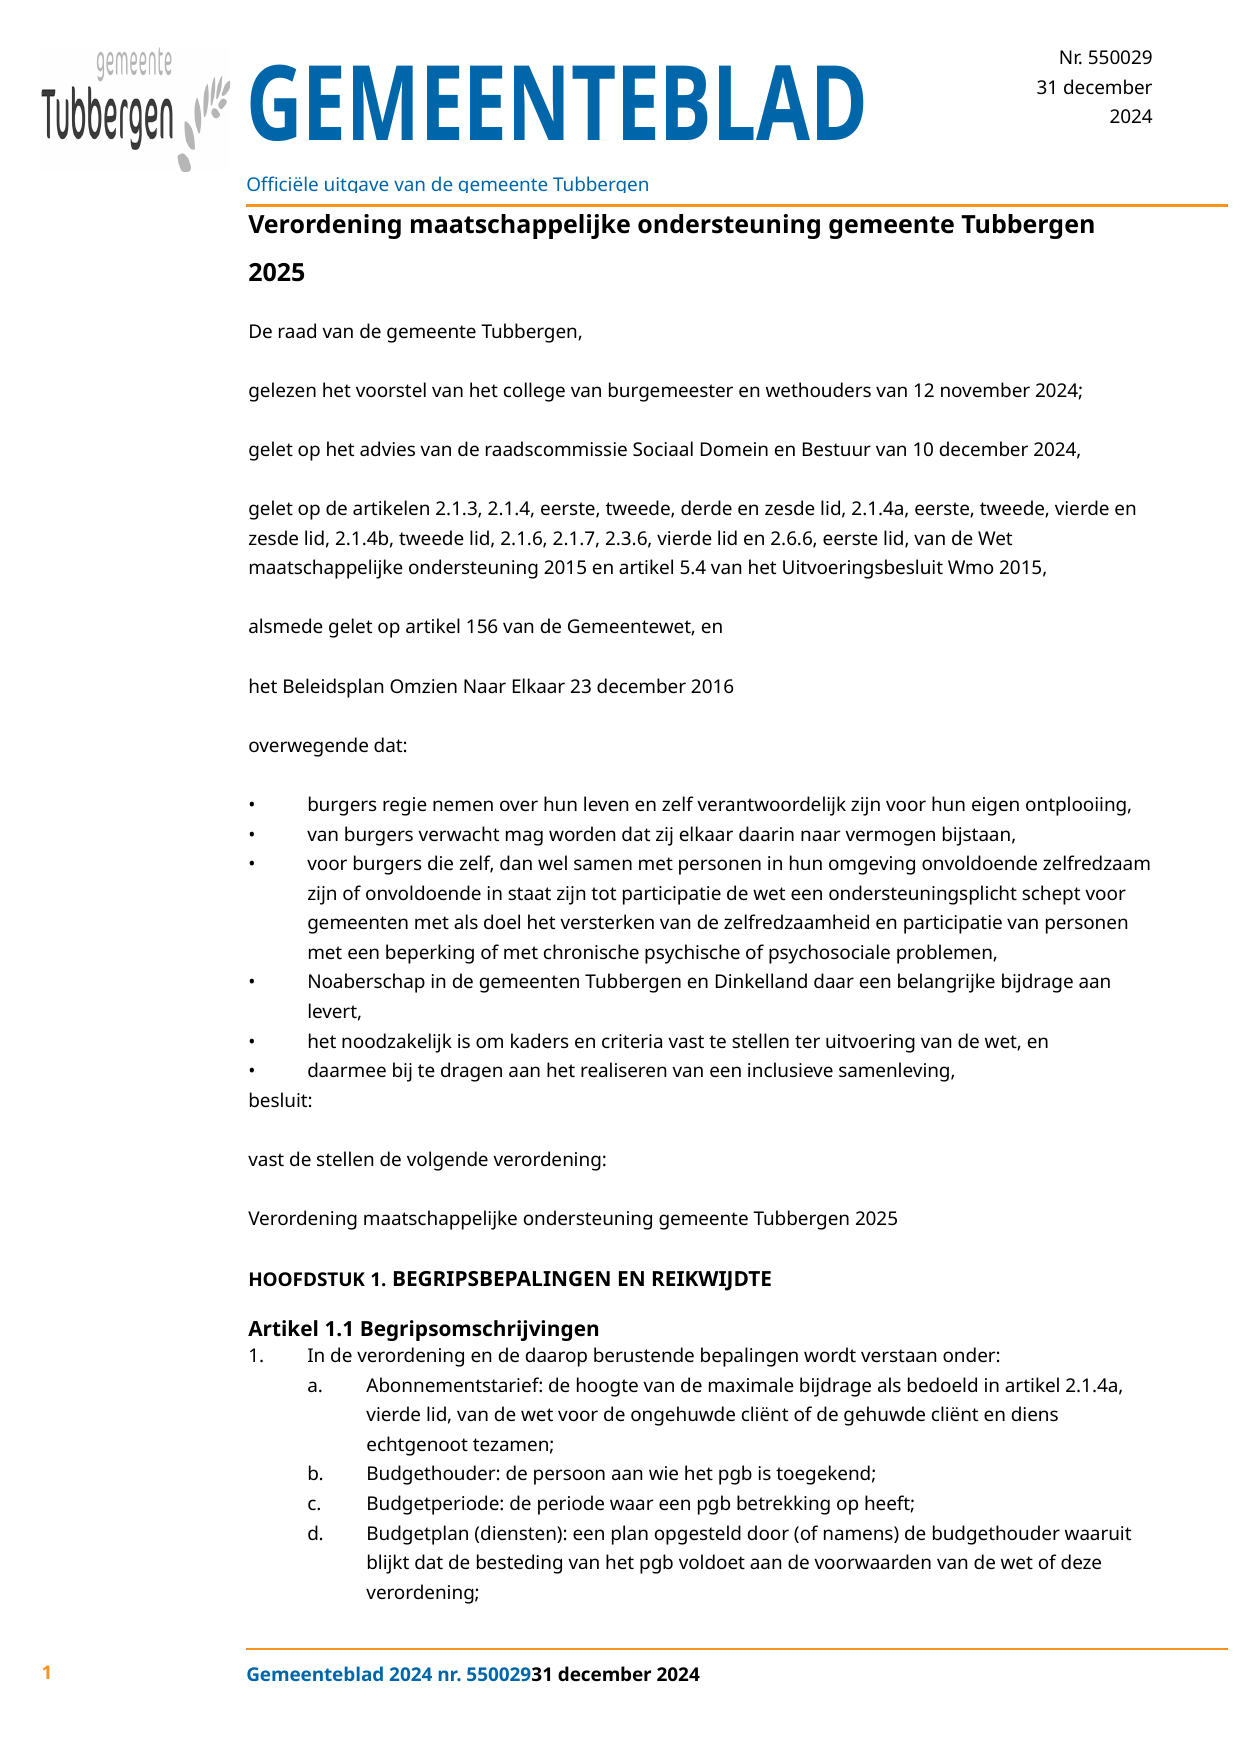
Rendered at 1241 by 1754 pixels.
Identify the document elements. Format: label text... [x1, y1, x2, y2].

text Verordening maatschappelijke ondersteuning gemeente Tubbergen 2025 [248, 207, 1152, 288]
list Budgetplan (diensten): een plan opgesteld door (of namens) de budgethouder waaruit blijkt dat de besteding van het pgb voldoet aan de voorwaarden van de wet of deze verordening; [307, 1520, 1152, 1605]
text De raad van de gemeente Tubbergen, [248, 318, 1152, 344]
text Verordening maatschappelijke ondersteuning gemeente Tubbergen 2025 [248, 1205, 1152, 1231]
text gelet op de artikelen 2.1.3, 2.1.4, eerste, tweede, derde en zesde lid, 2.1.4a, eerste, tweede, vierde en zesde lid, 2.1.4b, tweede lid, 2.1.6, 2.1.7, 2.3.6, vierde lid en 2.6.6, eerste lid, van de Wet maatschappelijke ondersteuning 2015 en artikel 5.4 van het Uitvoeringsbesluit Wmo 2015, [248, 495, 1152, 580]
text gelet op het advies van de raadscommissie Sociaal Domein en Bestuur van 10 december 2024, [248, 436, 1152, 462]
list Budgetperiode: de periode waar een pgb betrekking op heeft; [307, 1490, 1152, 1516]
list In de verordening en de daarop berustende bepalingen wordt verstaan onder: [248, 1342, 1152, 1368]
text gelezen het voorstel van het college van burgemeester en wethouders van 12 november 2024; [248, 377, 1152, 403]
text het Beleidsplan Omzien Naar Elkaar 23 december 2016 [248, 673, 1152, 699]
picture [41, 47, 231, 172]
list van burgers verwacht mag worden dat zij elkaar daarin naar vermogen bijstaan, [248, 821, 1152, 847]
list het noodzakelijk is om kaders en criteria vast te stellen ter uitvoering van de wet, en [248, 1028, 1152, 1054]
list Budgethouder: de persoon aan wie het pgb is toegekend; [307, 1461, 1152, 1486]
list burgers regie nemen over hun leven en zelf verantwoordelijk zijn voor hun eigen ontplooiing, [248, 791, 1152, 817]
text HOOFDSTUK 1. BEGRIPSBEPALINGEN EN REIKWIJDTE [248, 1264, 1152, 1293]
text besluit: [248, 1087, 1152, 1113]
list Noaberschap in de gemeenten Tubbergen en Dinkelland daar een belangrijke bijdrage aan levert, [248, 969, 1152, 1024]
text Artikel 1.1 Begripsomschrijvingen [248, 1314, 1152, 1342]
list daarmee bij te dragen aan het realiseren van een inclusieve samenleving, [248, 1057, 1152, 1083]
list Abonnementstarief: de hoogte van de maximale bijdrage als bedoeld in artikel 2.1.4a, vierde lid, van de wet voor de ongehuwde cliënt of de gehuwde cliënt en diens echtgenoot tezamen; [307, 1372, 1152, 1457]
text alsmede gelet op artikel 156 van de Gemeentewet, en [248, 614, 1152, 639]
text overwegende dat: [248, 732, 1152, 758]
text vast de stellen de volgende verordening: [248, 1146, 1152, 1172]
list voor burgers die zelf, dan wel samen met personen in hun omgeving onvoldoende zelfredzaam zijn of onvoldoende in staat zijn tot participatie de wet een ondersteuningsplicht schept voor gemeenten met als doel het versterken van de zelfredzaamheid en participatie van personen met een beperking of met chronische psychische of psychosociale problemen, [248, 850, 1152, 965]
